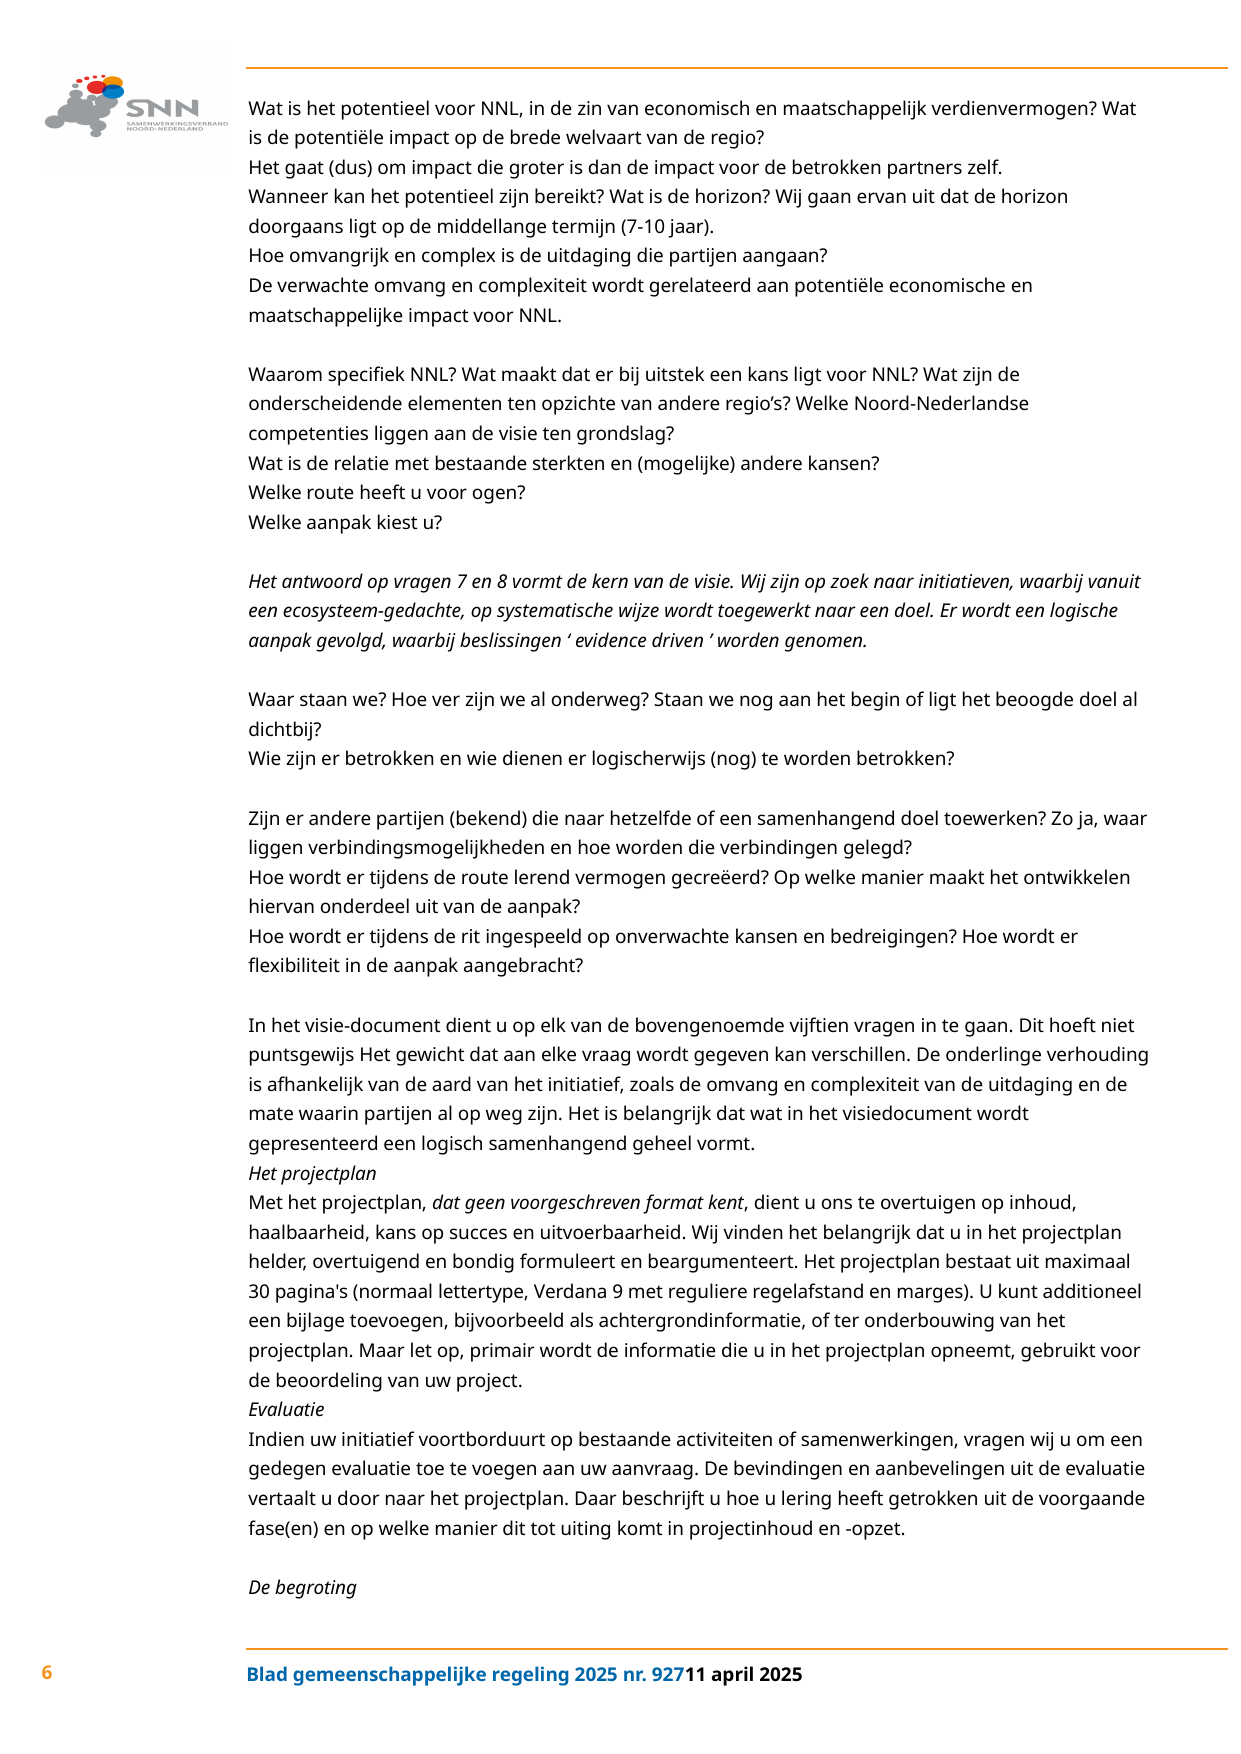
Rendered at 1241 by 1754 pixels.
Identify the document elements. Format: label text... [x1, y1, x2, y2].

text Hoe omvangrijk en complex is de uitdaging die partijen aangaan? [248, 243, 1152, 268]
text Het antwoord op vragen 7 en 8 vormt de kern van de visie. Wij zijn op zoek naar initiatieven, waarbij vanuit een ecosysteem-gedachte, op systematische wijze wordt toegewerkt naar een doel. Er wordt een logische aanpak gevolgd, waarbij beslissingen ‘ evidence driven ’ worden genomen. [248, 568, 1152, 653]
picture [41, 47, 231, 172]
text Waar staan we? Hoe ver zijn we al onderweg? Staan we nog aan het begin of ligt het beoogde doel al dichtbij? [248, 686, 1152, 742]
text De begroting [248, 1574, 1152, 1600]
text Het gaat (dus) om impact die groter is dan de impact voor de betrokken partners zelf. [248, 154, 1152, 180]
text Zijn er andere partijen (bekend) die naar hetzelfde of een samenhangend doel toewerken? Zo ja, waar liggen verbindingsmogelijkheden en hoe worden die verbindingen gelegd? [248, 805, 1152, 860]
text Evaluatie [248, 1396, 1152, 1422]
text Wat is de relatie met bestaande sterkten en (mogelijke) andere kansen? [248, 450, 1152, 476]
text In het visie-document dient u op elk van de bovengenoemde vijftien vragen in te gaan. Dit hoeft niet puntsgewijs Het gewicht dat aan elke vraag wordt gegeven kan verschillen. De onderlinge verhouding is afhankelijk van de aard van het initiatief, zoals de omvang en complexiteit van de uitdaging en de mate waarin partijen al op weg zijn. Het is belangrijk dat wat in het visiedocument wordt gepresenteerd een logisch samenhangend geheel vormt. [248, 1012, 1152, 1156]
text Welke route heeft u voor ogen? [248, 479, 1152, 505]
text Hoe wordt er tijdens de route lerend vermogen gecreëerd? Op welke manier maakt het ontwikkelen hiervan onderdeel uit van de aanpak? [248, 864, 1152, 919]
text Indien uw initiatief voortborduurt op bestaande activiteiten of samenwerkingen, vragen wij u om een gedegen evaluatie toe te voegen aan uw aanvraag. De bevindingen en aanbevelingen uit de evaluatie vertaalt u door naar het projectplan. Daar beschrijft u hoe u lering heeft getrokken uit de voorgaande fase(en) en op welke manier dit tot uiting komt in projectinhoud en -opzet. [248, 1426, 1152, 1541]
text Wat is het potentieel voor NNL, in de zin van economisch en maatschappelijk verdienvermogen? Wat is de potentiële impact op de brede welvaart van de regio? [248, 95, 1152, 150]
text Het projectplan [248, 1160, 1152, 1186]
text Wanneer kan het potentieel zijn bereikt? Wat is de horizon? Wij gaan ervan uit dat de horizon doorgaans ligt op de middellange termijn (7-10 jaar). [248, 183, 1152, 239]
text Hoe wordt er tijdens de rit ingespeeld op onverwachte kansen en bedreigingen? Hoe wordt er flexibiliteit in de aanpak aangebracht? [248, 923, 1152, 978]
text De verwachte omvang en complexiteit wordt gerelateerd aan potentiële economische en maatschappelijke impact voor NNL. [248, 272, 1152, 328]
text Wie zijn er betrokken en wie dienen er logischerwijs (nog) te worden betrokken? [248, 746, 1152, 771]
text Welke aanpak kiest u? [248, 509, 1152, 535]
text Waarom specifiek NNL? Wat maakt dat er bij uitstek een kans ligt voor NNL? Wat zijn de onderscheidende elementen ten opzichte van andere regio’s? Welke Noord-Nederlandse competenties liggen aan de visie ten grondslag? [248, 361, 1152, 446]
text Met het projectplan, dat geen voorgeschreven format kent, dient u ons te overtuigen op inhoud, haalbaarheid, kans op succes en uitvoerbaarheid. Wij vinden het belangrijk dat u in het projectplan helder, overtuigend en bondig formuleert en beargumenteert. Het projectplan bestaat uit maximaal 30 pagina's (normaal lettertype, Verdana 9 met reguliere regelafstand en marges). U kunt additioneel een bijlage toevoegen, bijvoorbeeld als achtergrondinformatie, of ter onderbouwing van het projectplan. Maar let op, primair wordt de informatie die u in het projectplan opneemt, gebruikt voor de beoordeling van uw project. [248, 1189, 1152, 1393]
